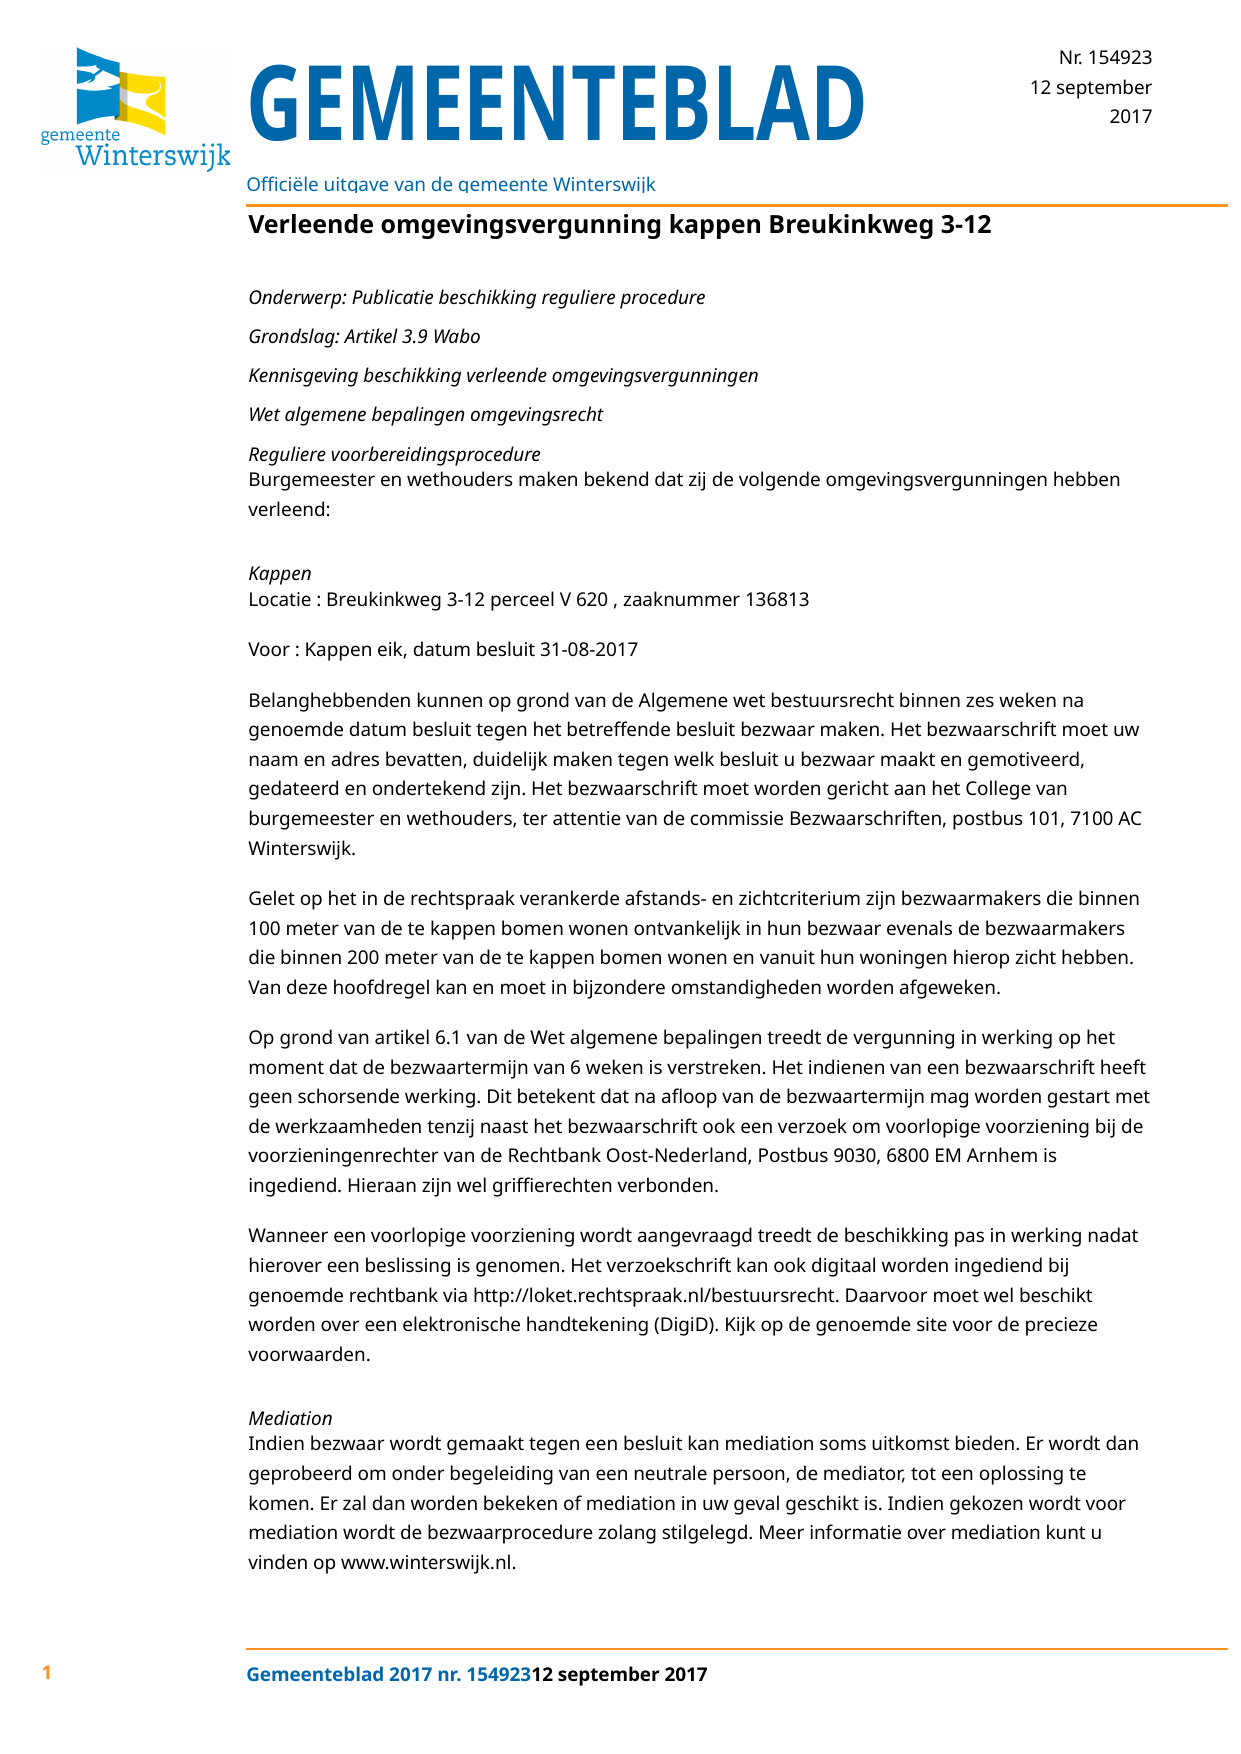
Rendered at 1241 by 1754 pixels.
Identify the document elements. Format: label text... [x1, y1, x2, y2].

picture [41, 47, 231, 172]
text Voor : Kappen eik, datum besluit 31-08-2017 [248, 636, 1152, 662]
text Indien bezwaar wordt gemaakt tegen een besluit kan mediation soms uitkomst bieden. Er wordt dan geprobeerd om onder begeleiding van een neutrale persoon, de mediator, tot een oplossing te komen. Er zal dan worden bekeken of mediation in uw geval geschikt is. Indien gekozen wordt voor mediation wordt de bezwaarprocedure zolang stilgelegd. Meer informatie over mediation kunt u vinden op www.winterswijk.nl. [248, 1431, 1152, 1575]
text Gelet op het in de rechtspraak verankerde afstands- en zichtcriterium zijn bezwaarmakers die binnen 100 meter van de te kappen bomen wonen ontvankelijk in hun bezwaar evenals de bezwaarmakers die binnen 200 meter van de te kappen bomen wonen en vanuit hun woningen hierop zicht hebben. Van deze hoofdregel kan en moet in bijzondere omstandigheden worden afgeweken. [248, 885, 1152, 999]
text Kennisgeving beschikking verleende omgevingsvergunningen [248, 362, 1152, 388]
text Onderwerp: Publicatie beschikking reguliere procedure [248, 284, 1152, 309]
text Wet algemene bepalingen omgevingsrecht [248, 402, 1152, 427]
text Reguliere voorbereidingsprocedure [248, 441, 1152, 467]
text Grondslag: Artikel 3.9 Wabo [248, 323, 1152, 349]
text Locatie : Breukinkweg 3-12 perceel V 620 , zaaknummer 136813 [248, 586, 1152, 612]
text Belanghebbenden kunnen op grond van de Algemene wet bestuursrecht binnen zes weken na genoemde datum besluit tegen het betreffende besluit bezwaar maken. Het bezwaarschrift moet uw naam en adres bevatten, duidelijk maken tegen welk besluit u bezwaar maakt en gemotiveerd, gedateerd en ondertekend zijn. Het bezwaarschrift moet worden gericht aan het College van burgemeester en wethouders, ter attentie van de commissie Bezwaarschriften, postbus 101, 7100 AC Winterswijk. [248, 687, 1152, 860]
text Wanneer een voorlopige voorziening wordt aangevraagd treedt de beschikking pas in werking nadat hierover een beslissing is genomen. Het verzoekschrift kan ook digitaal worden ingediend bij genoemde rechtbank via http://loket.rechtspraak.nl/bestuursrecht. Daarvoor moet wel beschikt worden over een elektronische handtekening (DigiD). Kijk op de genoemde site voor de precieze voorwaarden. [248, 1223, 1152, 1367]
text Op grond van artikel 6.1 van de Wet algemene bepalingen treedt de vergunning in werking op het moment dat de bezwaartermijn van 6 weken is verstreken. Het indienen van een bezwaarschrift heeft geen schorsende werking. Dit betekent dat na afloop van de bezwaartermijn mag worden gestart met de werkzaamheden tenzij naast het bezwaarschrift ook een verzoek om voorlopige voorziening bij de voorzieningenrechter van de Rechtbank Oost-Nederland, Postbus 9030, 6800 EM Arnhem is ingediend. Hieraan zijn wel griffierechten verbonden. [248, 1024, 1152, 1198]
text Verleende omgevingsvergunning kappen Breukinkweg 3-12 [248, 207, 1152, 241]
text Mediation [248, 1405, 1152, 1431]
picture [225, 153, 231, 162]
text Kappen [248, 560, 1152, 586]
text Burgemeester en wethouders maken bekend dat zij de volgende omgevingsvergunningen hebben verleend: [248, 467, 1152, 522]
